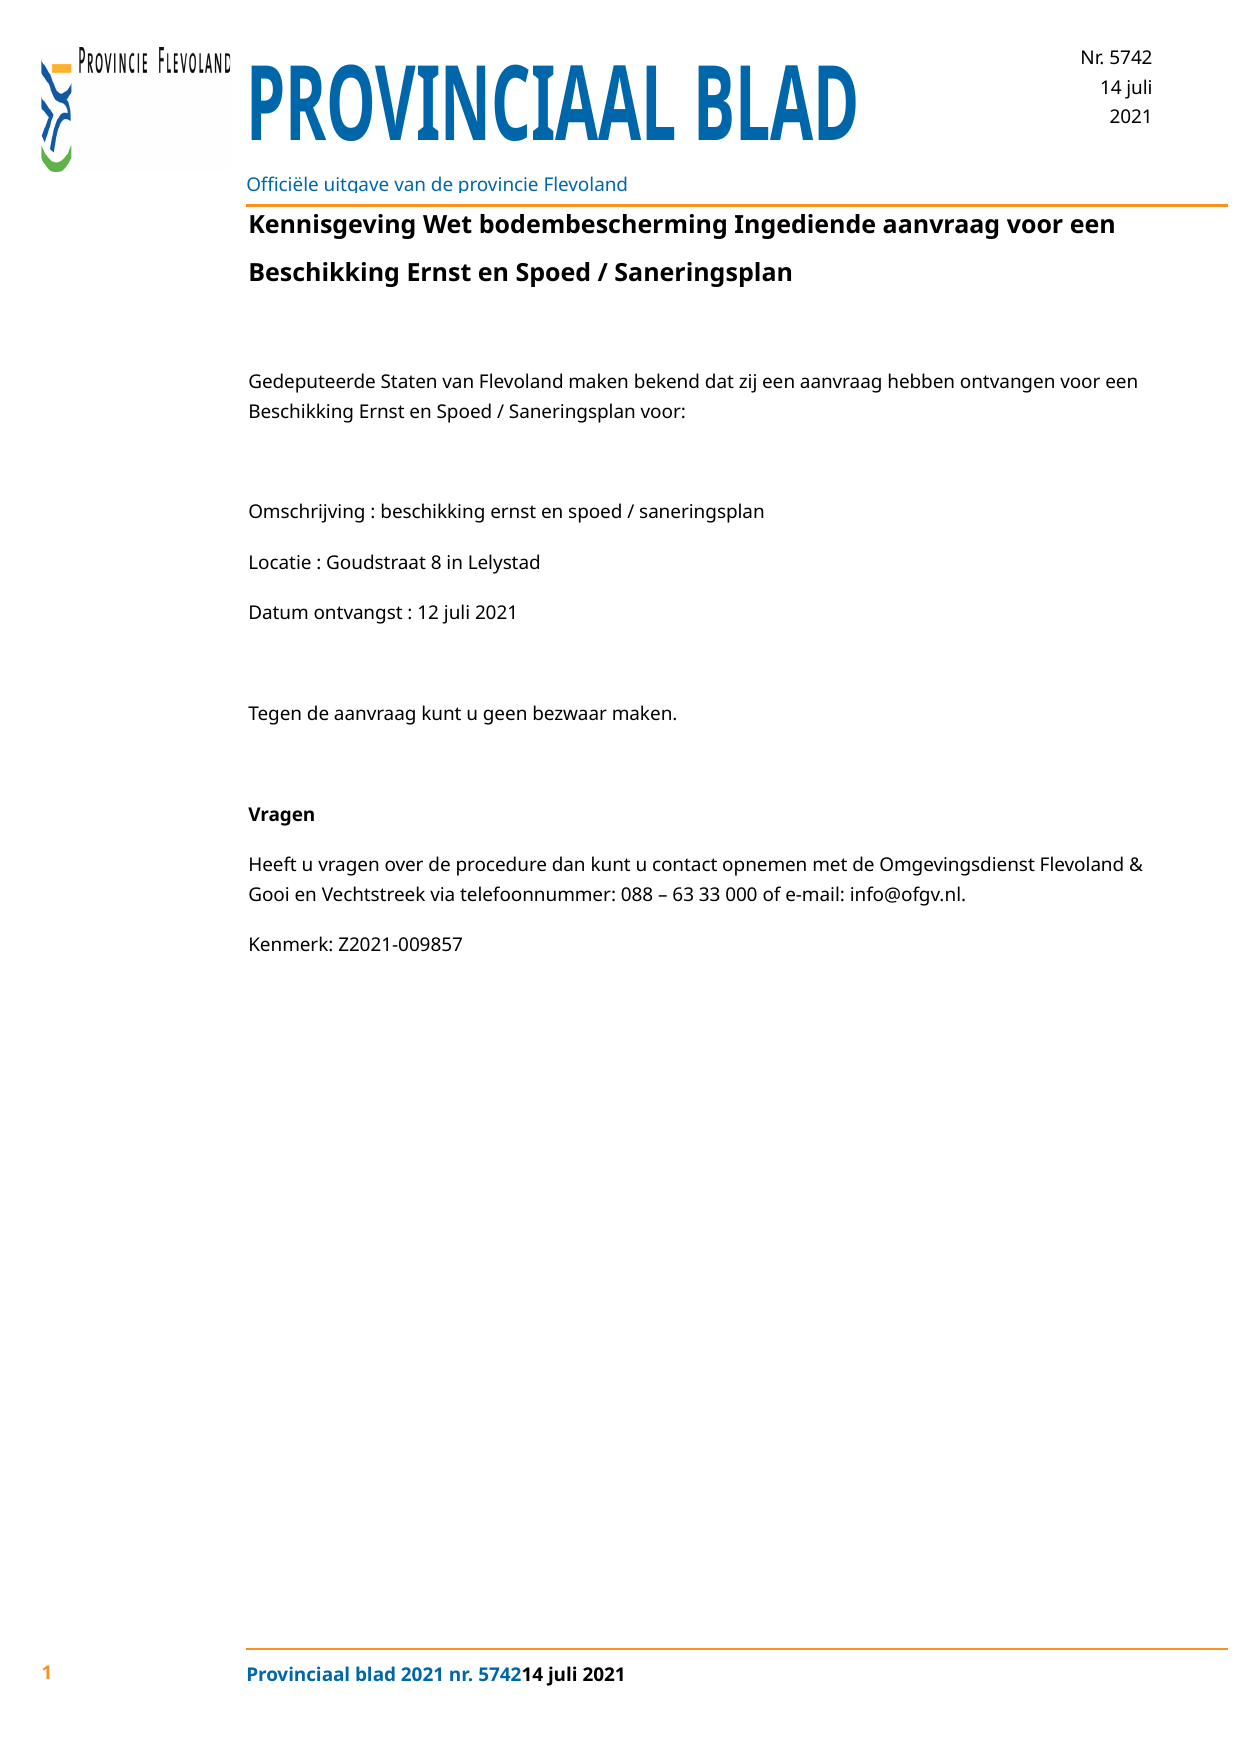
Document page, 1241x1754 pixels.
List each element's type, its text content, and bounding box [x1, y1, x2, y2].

text Kennisgeving Wet bodembescherming Ingediende aanvraag voor een Beschikking Ernst en Spoed / Saneringsplan [248, 207, 1152, 288]
text Kenmerk: Z2021-009857 [248, 932, 1152, 957]
text Omschrijving : beschikking ernst en spoed / saneringsplan [248, 499, 1152, 524]
text Locatie : Goudstraat 8 in Lelystad [248, 549, 1152, 575]
picture [41, 47, 231, 172]
text Gedeputeerde Staten van Flevoland maken bekend dat zij een aanvraag hebben ontvangen voor een Beschikking Ernst en Spoed / Saneringsplan voor: [248, 368, 1152, 424]
text Vragen [248, 801, 1152, 827]
text Heeft u vragen over de procedure dan kunt u contact opnemen met de Omgevingsdienst Flevoland & Gooi en Vechtstreek via telefoonnummer: 088 – 63 33 000 of e-mail: info@ofgv.nl. [248, 852, 1152, 907]
text Datum ontvangst : 12 juli 2021 [248, 599, 1152, 625]
text Tegen de aanvraag kunt u geen bezwaar maken. [248, 700, 1152, 726]
